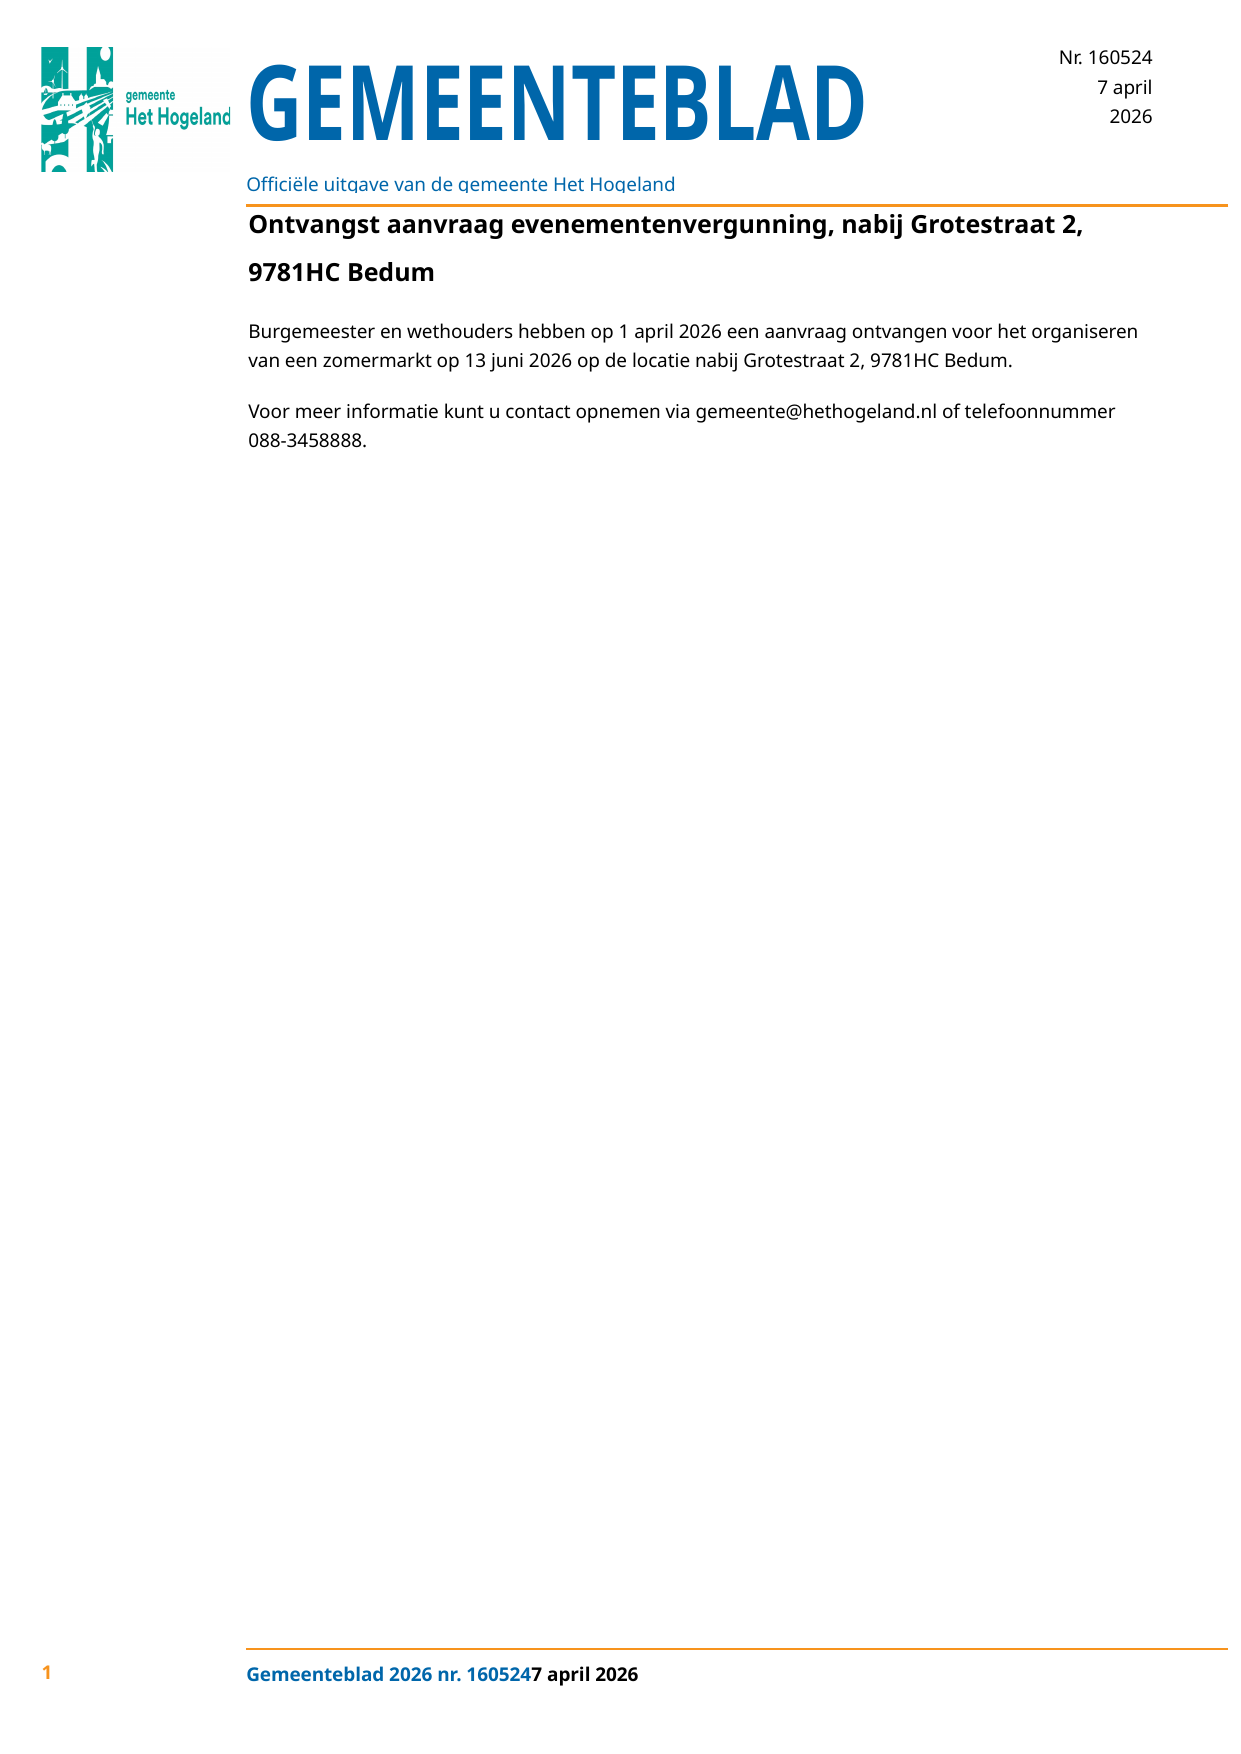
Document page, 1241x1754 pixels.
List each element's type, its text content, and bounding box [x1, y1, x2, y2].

text Voor meer informatie kunt u contact opnemen via gemeente@hethogeland.nl of telefoonnummer 088-3458888. [248, 398, 1152, 453]
picture [41, 47, 231, 172]
text Burgemeester en wethouders hebben op 1 april 2026 een aanvraag ontvangen voor het organiseren van een zomermarkt op 13 juni 2026 op de locatie nabij Grotestraat 2, 9781HC Bedum. [248, 318, 1152, 373]
text Ontvangst aanvraag evenementenvergunning, nabij Grotestraat 2, 9781HC Bedum [248, 207, 1152, 288]
